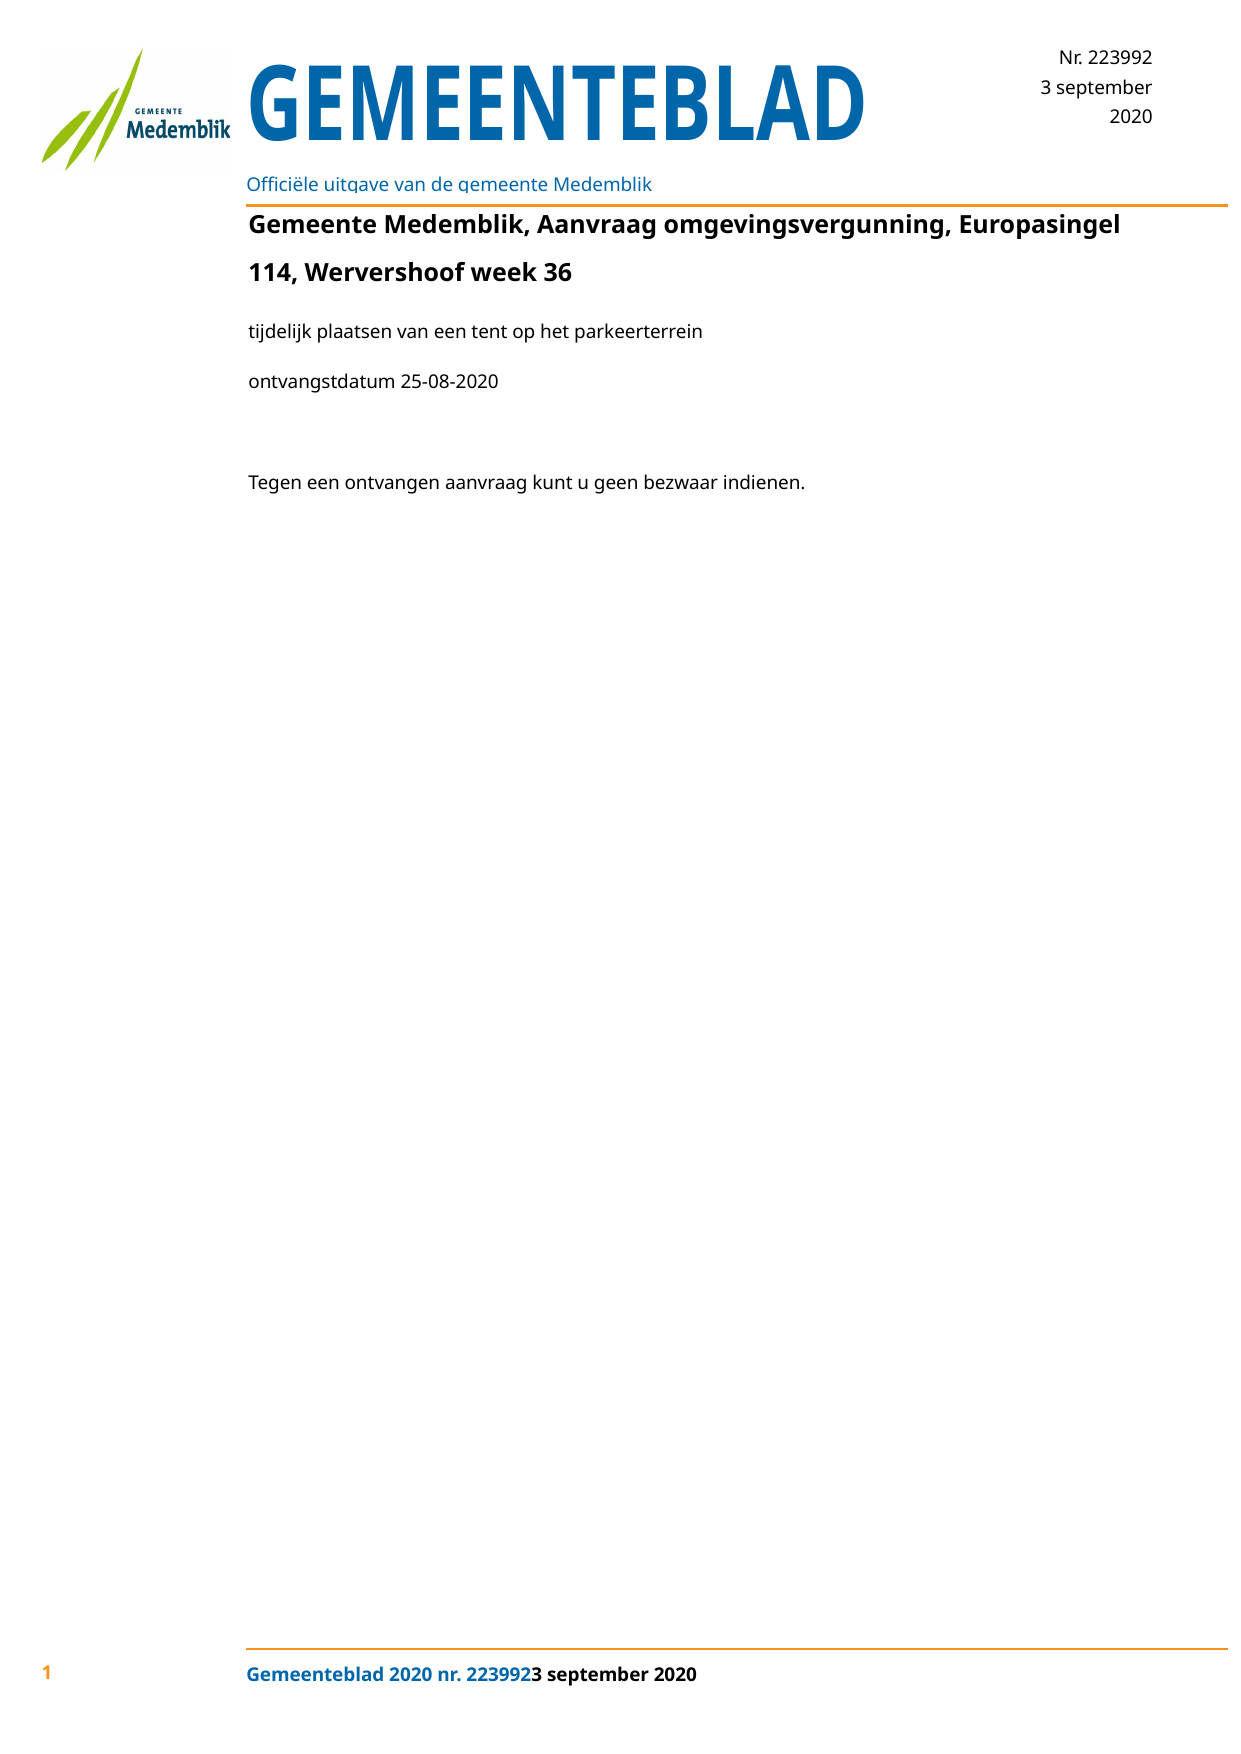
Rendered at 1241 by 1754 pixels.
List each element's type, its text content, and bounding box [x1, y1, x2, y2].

text ontvangstdatum 25-08-2020 [248, 368, 1152, 394]
picture [41, 47, 231, 172]
text Tegen een ontvangen aanvraag kunt u geen bezwaar indienen. [248, 469, 1152, 495]
text Gemeente Medemblik, Aanvraag omgevingsvergunning, Europasingel 114, Wervershoof week 36 [248, 207, 1152, 288]
text tijdelijk plaatsen van een tent op het parkeerterrein [248, 318, 1152, 344]
